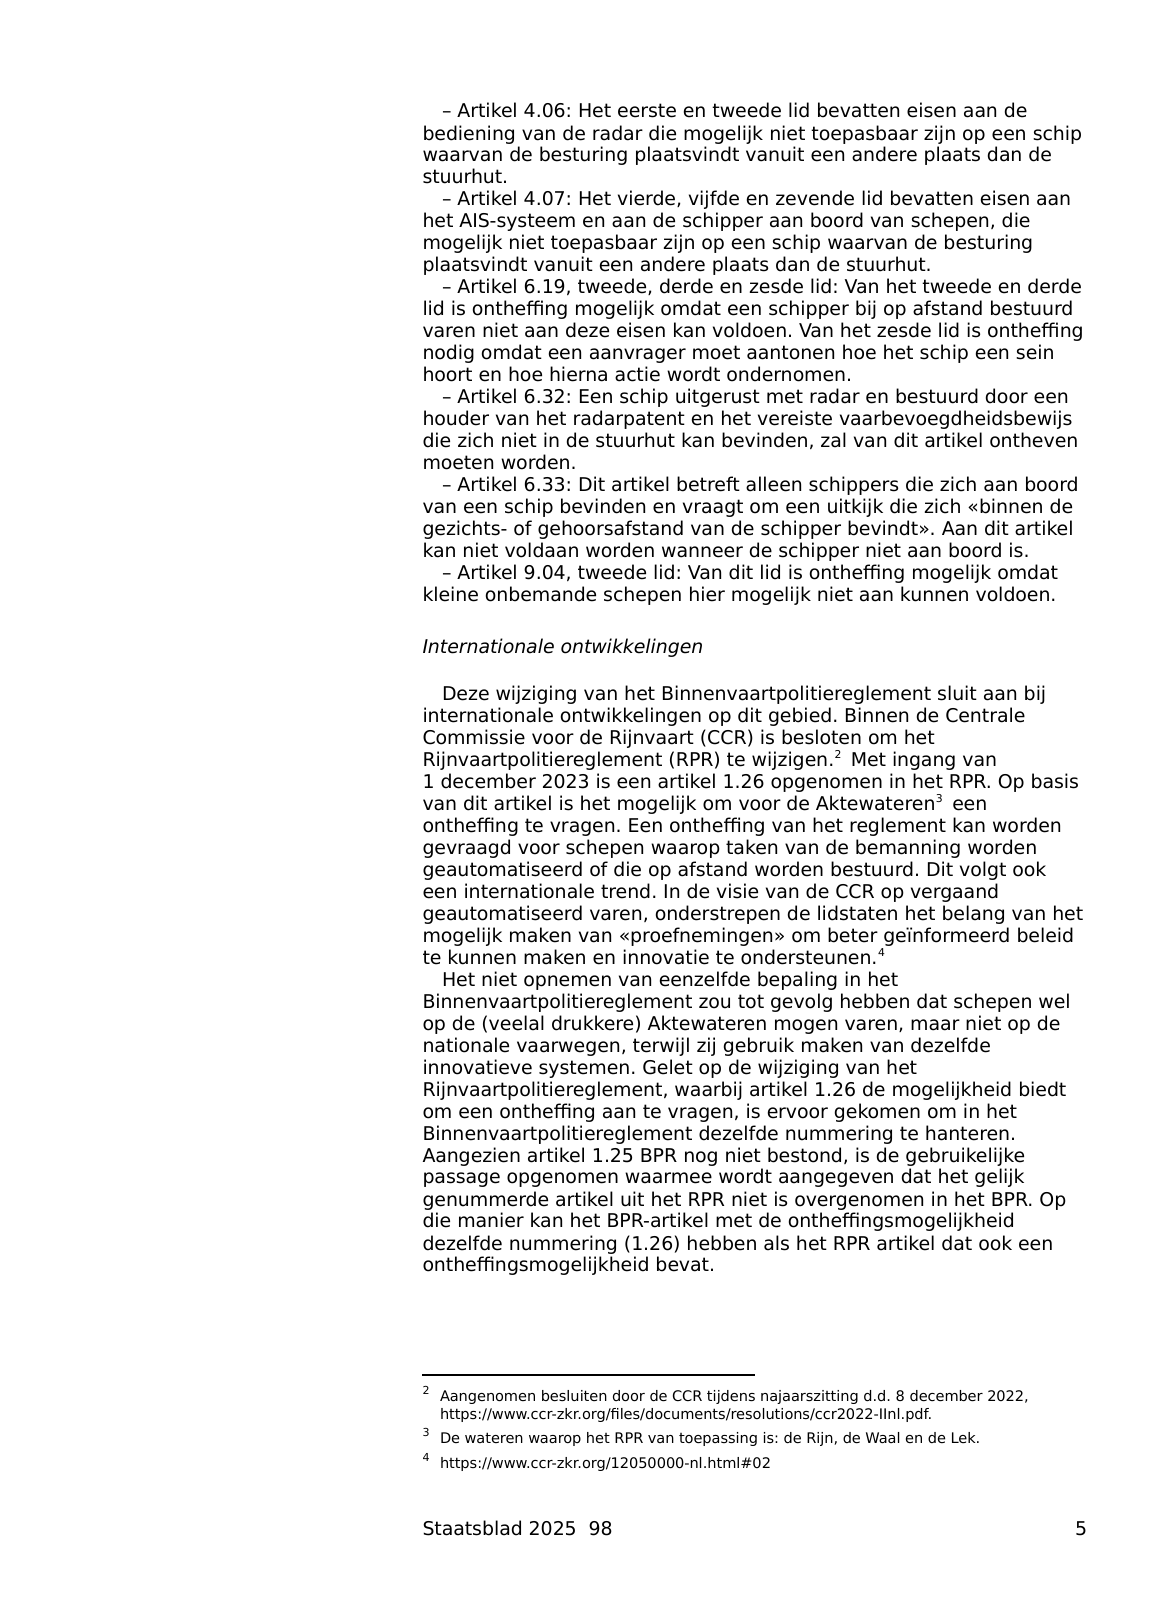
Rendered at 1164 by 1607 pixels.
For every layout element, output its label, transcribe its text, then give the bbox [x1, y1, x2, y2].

text – Artikel 6.19, tweede, derde en zesde lid: Van het tweede en derde lid is ontheffing mogelijk omdat een schipper bij op afstand bestuurd varen niet aan deze eisen kan voldoen. Van het zesde lid is ontheffing nodig omdat een aanvrager moet aantonen hoe het schip een sein hoort en hoe hierna actie wordt ondernomen. [422, 276, 1087, 386]
text De wateren waarop het RPR van toepassing is: de Rijn, de Waal en de Lek. [422, 1426, 1087, 1448]
text – Artikel 6.33: Dit artikel betreft alleen schippers die zich aan boord van een schip bevinden en vraagt om een uitkijk die zich «binnen de gezichts- of gehoorsafstand van de schipper bevindt». Aan dit artikel kan niet voldaan worden wanneer de schipper niet aan boord is. [422, 474, 1087, 562]
text Het niet opnemen van eenzelfde bepaling in het Binnenvaartpolitiereglement zou tot gevolg hebben dat schepen wel op de (veelal drukkere) Aktewateren mogen varen, maar niet op de nationale vaarwegen, terwijl zij gebruik maken van dezelfde innovatieve systemen. Gelet op de wijziging van het Rijnvaartpolitiereglement, waarbij artikel 1.26 de mogelijkheid biedt om een ontheffing aan te vragen, is ervoor gekomen om in het Binnenvaartpolitiereglement dezelfde nummering te hanteren. Aangezien artikel 1.25 BPR nog niet bestond, is de gebruikelijke passage opgenomen waarmee wordt aangegeven dat het gelijk genummerde artikel uit het RPR niet is overgenomen in het BPR. Op die manier kan het BPR-artikel met de ontheffingsmogelijkheid dezelfde nummering (1.26) hebben als het RPR artikel dat ook een ontheffingsmogelijkheid bevat. [422, 969, 1087, 1276]
text https://www.ccr-zkr.org/12050000-nl.html#02 [422, 1451, 1087, 1473]
text Aangenomen besluiten door de CCR tijdens najaarszitting d.d. 8 december 2022, https://www.ccr-zkr.org/files/documents/resolutions/ccr2022-IInl.pdf. [422, 1384, 1087, 1423]
text – Artikel 9.04, tweede lid: Van dit lid is ontheffing mogelijk omdat kleine onbemande schepen hier mogelijk niet aan kunnen voldoen. [422, 562, 1087, 606]
subtitle Internationale ontwikkelingen [422, 636, 1087, 658]
text – Artikel 4.06: Het eerste en tweede lid bevatten eisen aan de bediening van de radar die mogelijk niet toepasbaar zijn op een schip waarvan de besturing plaatsvindt vanuit een andere plaats dan de stuurhut. [422, 100, 1087, 188]
text – Artikel 4.07: Het vierde, vijfde en zevende lid bevatten eisen aan het AIS-systeem en aan de schipper aan boord van schepen, die mogelijk niet toepasbaar zijn op een schip waarvan de besturing plaatsvindt vanuit een andere plaats dan de stuurhut. [422, 188, 1087, 276]
text Deze wijziging van het Binnenvaartpolitiereglement sluit aan bij internationale ontwikkelingen op dit gebied. Binnen de Centrale Commissie voor de Rijnvaart (CCR) is besloten om het Rijnvaartpolitiereglement (RPR) te wijzigen. Met ingang van 1 december 2023 is een artikel 1.26 opgenomen in het RPR. Op basis van dit artikel is het mogelijk om voor de Aktewateren een ontheffing te vragen. Een ontheffing van het reglement kan worden gevraagd voor schepen waarop taken van de bemanning worden geautomatiseerd of die op afstand worden bestuurd. Dit volgt ook een internationale trend. In de visie van de CCR op vergaand geautomatiseerd varen, onderstrepen de lidstaten het belang van het mogelijk maken van «proefnemingen» om beter geïnformeerd beleid te kunnen maken en innovatie te ondersteunen. [422, 683, 1087, 969]
text – Artikel 6.32: Een schip uitgerust met radar en bestuurd door een houder van het radarpatent en het vereiste vaarbevoegdheidsbewijs die zich niet in de stuurhut kan bevinden, zal van dit artikel ontheven moeten worden. [422, 386, 1087, 474]
